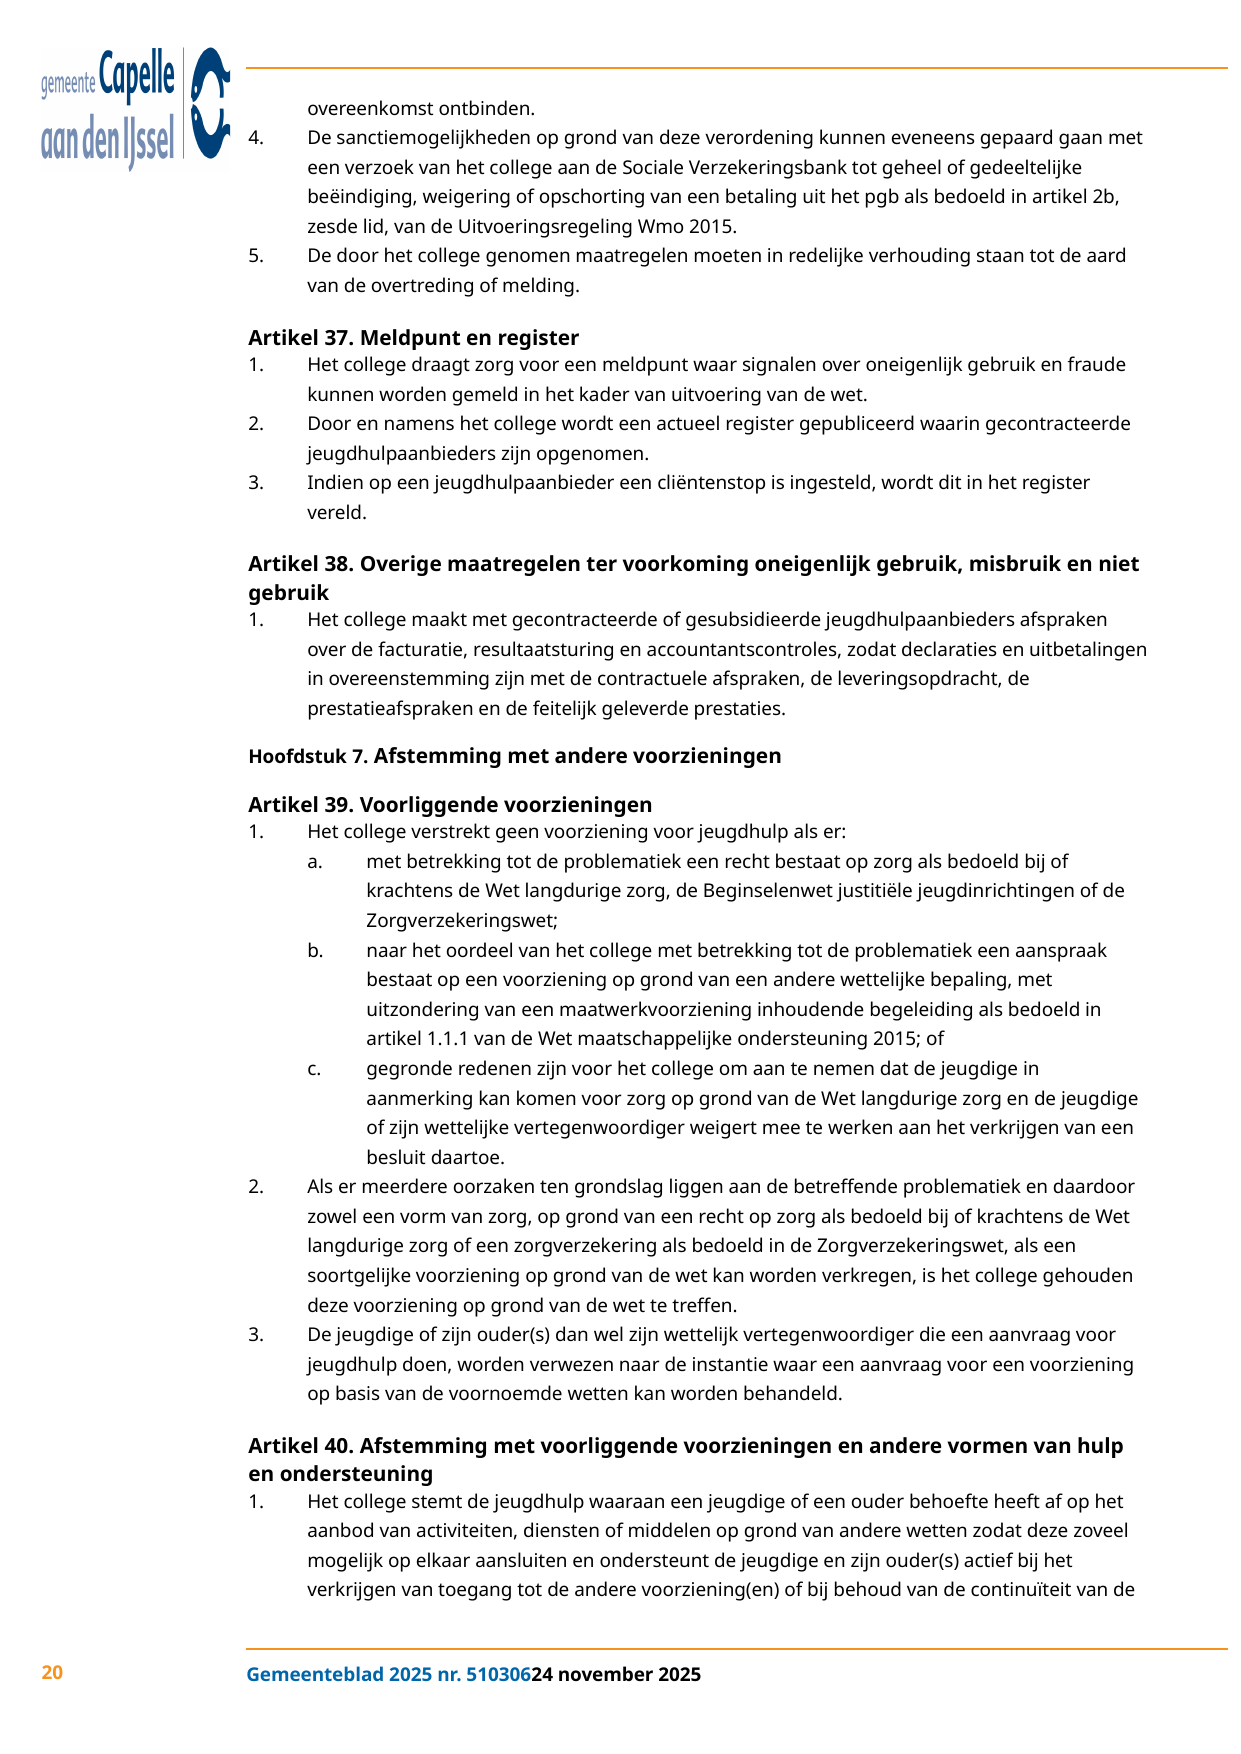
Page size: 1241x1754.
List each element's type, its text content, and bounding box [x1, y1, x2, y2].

list gegronde redenen zijn voor het college om aan te nemen dat de jeugdige in aanmerking kan komen voor zorg op grond van de Wet langdurige zorg en de jeugdige of zijn wettelijke vertegenwoordiger weigert mee te werken aan het verkrijgen van een besluit daartoe. [307, 1055, 1152, 1169]
picture [41, 47, 231, 172]
list Het college verstrekt geen voorziening voor jeugdhulp als er: [248, 818, 1152, 844]
list naar het oordeel van het college met betrekking tot de problematiek een aanspraak bestaat op een voorziening op grond van een andere wettelijke bepaling, met uitzondering van een maatwerkvoorziening inhoudende begeleiding als bedoeld in artikel 1.1.1 van de Wet maatschappelijke ondersteuning 2015; of [307, 937, 1152, 1051]
text Artikel 38. Overige maatregelen ter voorkoming oneigenlijk gebruik, misbruik en niet gebruik [248, 549, 1152, 606]
list Als er meerdere oorzaken ten grondslag liggen aan de betreffende problematiek en daardoor zowel een vorm van zorg, op grond van een recht op zorg als bedoeld bij of krachtens de Wet langdurige zorg of een zorgverzekering als bedoeld in de Zorgverzekeringswet, als een soortgelijke voorziening op grond van de wet kan worden verkregen, is het college gehouden deze voorziening op grond van de wet te treffen. [248, 1173, 1152, 1317]
list overeenkomst ontbinden. [248, 95, 1152, 121]
list met betrekking tot de problematiek een recht bestaat op zorg als bedoeld bij of krachtens de Wet langdurige zorg, de Beginselenwet justitiële jeugdinrichtingen of de Zorgverzekeringswet; [307, 848, 1152, 933]
list De sanctiemogelijkheden op grond van deze verordening kunnen eveneens gepaard gaan met een verzoek van het college aan de Sociale Verzekeringsbank tot geheel of gedeeltelijke beëindiging, weigering of opschorting van een betaling uit het pgb als bedoeld in artikel 2b, zesde lid, van de Uitvoeringsregeling Wmo 2015. [248, 124, 1152, 239]
list Door en namens het college wordt een actueel register gepubliceerd waarin gecontracteerde jeugdhulpaanbieders zijn opgenomen. [248, 410, 1152, 466]
list Indien op een jeugdhulpaanbieder een cliëntenstop is ingesteld, wordt dit in het register vereld. [248, 469, 1152, 525]
list Het college stemt de jeugdhulp waaraan een jeugdige of een ouder behoefte heeft af op het aanbod van activiteiten, diensten of middelen op grond van andere wetten zodat deze zoveel mogelijk op elkaar aansluiten en ondersteunt de jeugdige en zijn ouder(s) actief bij het verkrijgen van toegang tot de andere voorziening(en) of bij behoud van de continuïteit van de [248, 1488, 1152, 1602]
text Artikel 40. Afstemming met voorliggende voorzieningen en andere vormen van hulp en ondersteuning [248, 1431, 1152, 1488]
text Artikel 39. Voorliggende voorzieningen [248, 790, 1152, 818]
list Het college draagt zorg voor een meldpunt waar signalen over oneigenlijk gebruik en fraude kunnen worden gemeld in het kader van uitvoering van de wet. [248, 351, 1152, 406]
text Artikel 37. Meldpunt en register [248, 323, 1152, 351]
list De jeugdige of zijn ouder(s) dan wel zijn wettelijk vertegenwoordiger die een aanvraag voor jeugdhulp doen, worden verwezen naar de instantie waar een aanvraag voor een voorziening op basis van de voornoemde wetten kan worden behandeld. [248, 1321, 1152, 1406]
list Het college maakt met gecontracteerde of gesubsidieerde jeugdhulpaanbieders afspraken over de facturatie, resultaatsturing en accountantscontroles, zodat declaraties en uitbetalingen in overeenstemming zijn met de contractuele afspraken, de leveringsopdracht, de prestatieafspraken en de feitelijk geleverde prestaties. [248, 606, 1152, 721]
text Hoofdstuk 7. Afstemming met andere voorzieningen [248, 741, 1152, 769]
list De door het college genomen maatregelen moeten in redelijke verhouding staan tot de aard van de overtreding of melding. [248, 243, 1152, 298]
